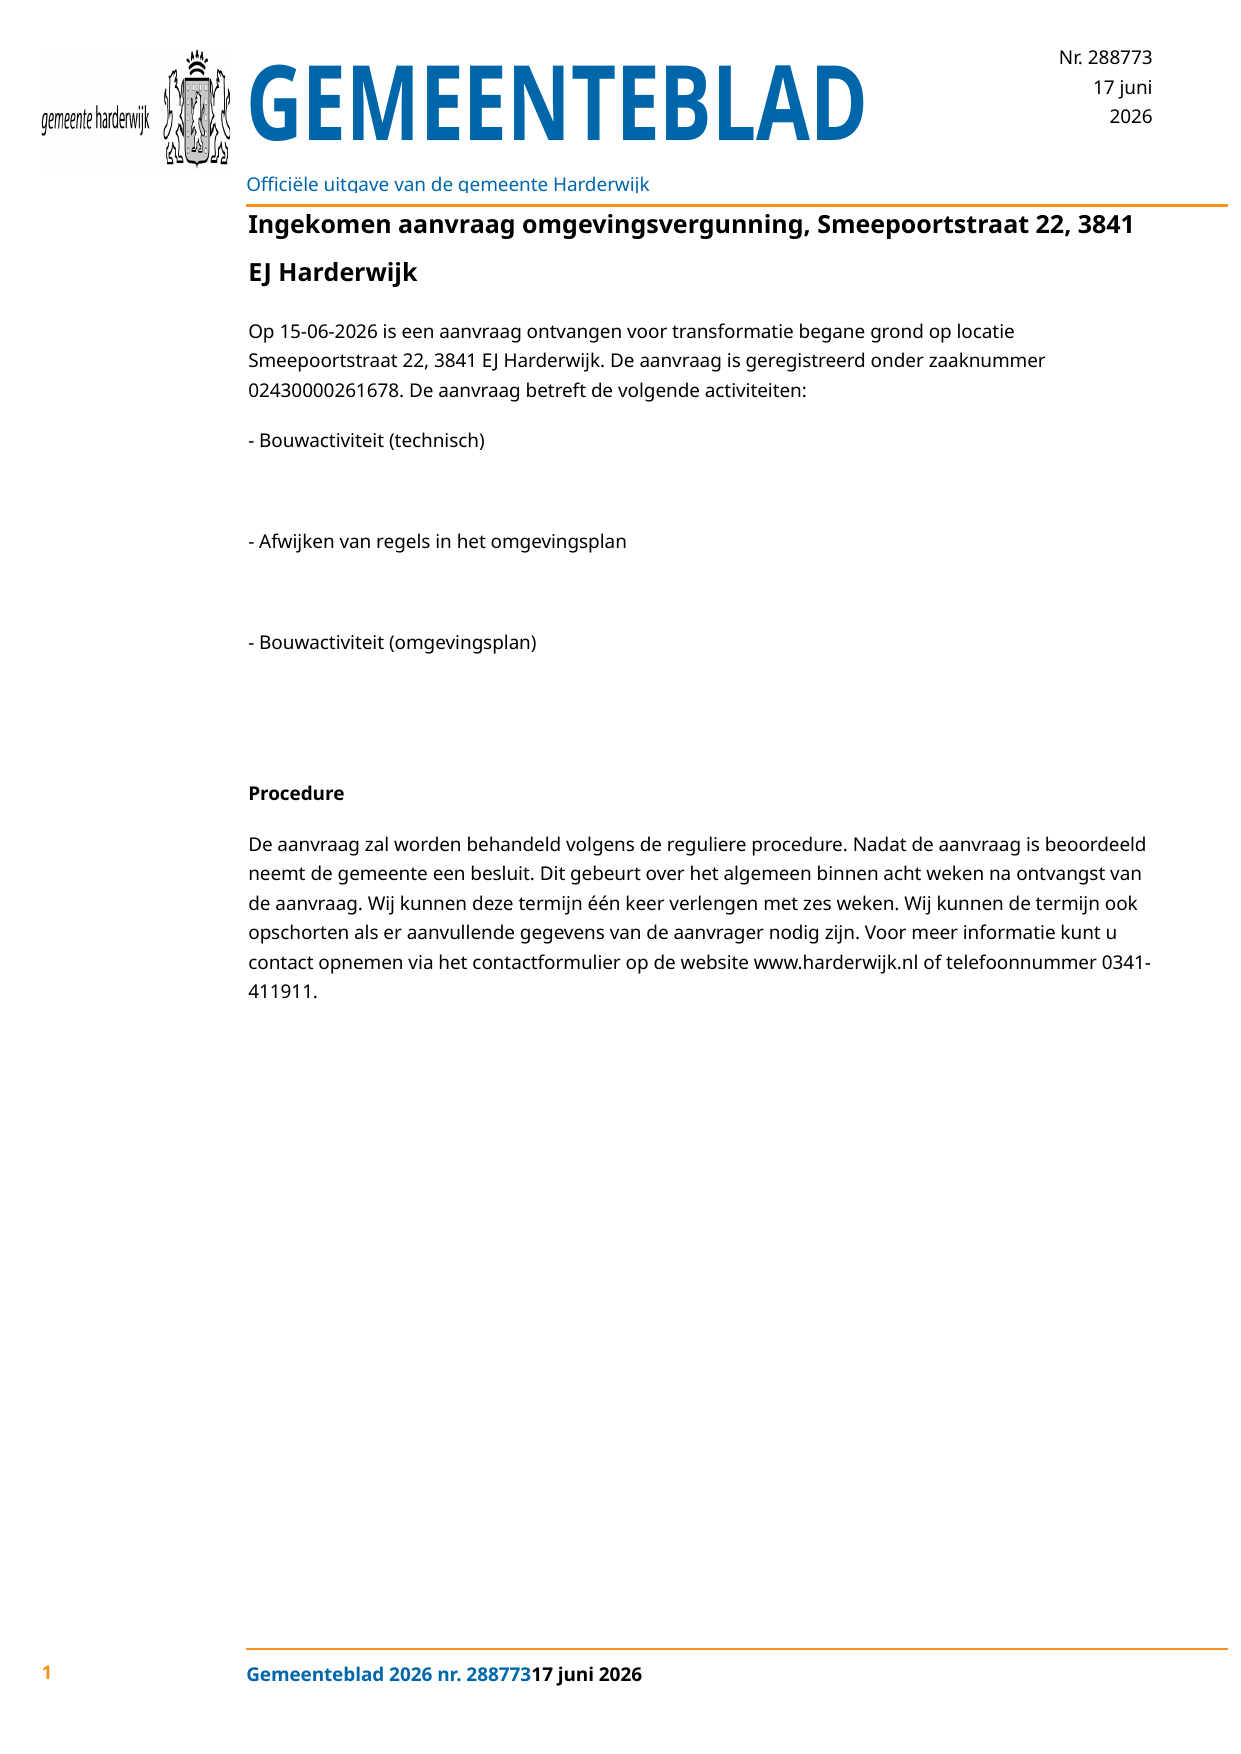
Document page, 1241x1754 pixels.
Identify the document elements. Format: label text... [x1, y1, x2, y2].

text - Bouwactiviteit (technisch) [248, 427, 1152, 453]
text Ingekomen aanvraag omgevingsvergunning, Smeepoortstraat 22, 3841 EJ Harderwijk [248, 207, 1152, 288]
text Op 15-06-2026 is een aanvraag ontvangen voor transformatie begane grond op locatie Smeepoortstraat 22, 3841 EJ Harderwijk. De aanvraag is geregistreerd onder zaaknummer 02430000261678. De aanvraag betreft de volgende activiteiten: [248, 318, 1152, 403]
picture [41, 47, 231, 172]
text - Bouwactiviteit (omgevingsplan) [248, 629, 1152, 655]
text - Afwijken van regels in het omgevingsplan [248, 528, 1152, 554]
text Procedure [248, 780, 1152, 806]
text De aanvraag zal worden behandeld volgens de reguliere procedure. Nadat de aanvraag is beoordeeld neemt de gemeente een besluit. Dit gebeurt over het algemeen binnen acht weken na ontvangst van de aanvraag. Wij kunnen deze termijn één keer verlengen met zes weken. Wij kunnen de termijn ook opschorten als er aanvullende gegevens van de aanvrager nodig zijn. Voor meer informatie kunt u contact opnemen via het contactformulier op de website www.harderwijk.nl of telefoonnummer 0341-411911. [248, 831, 1152, 1004]
